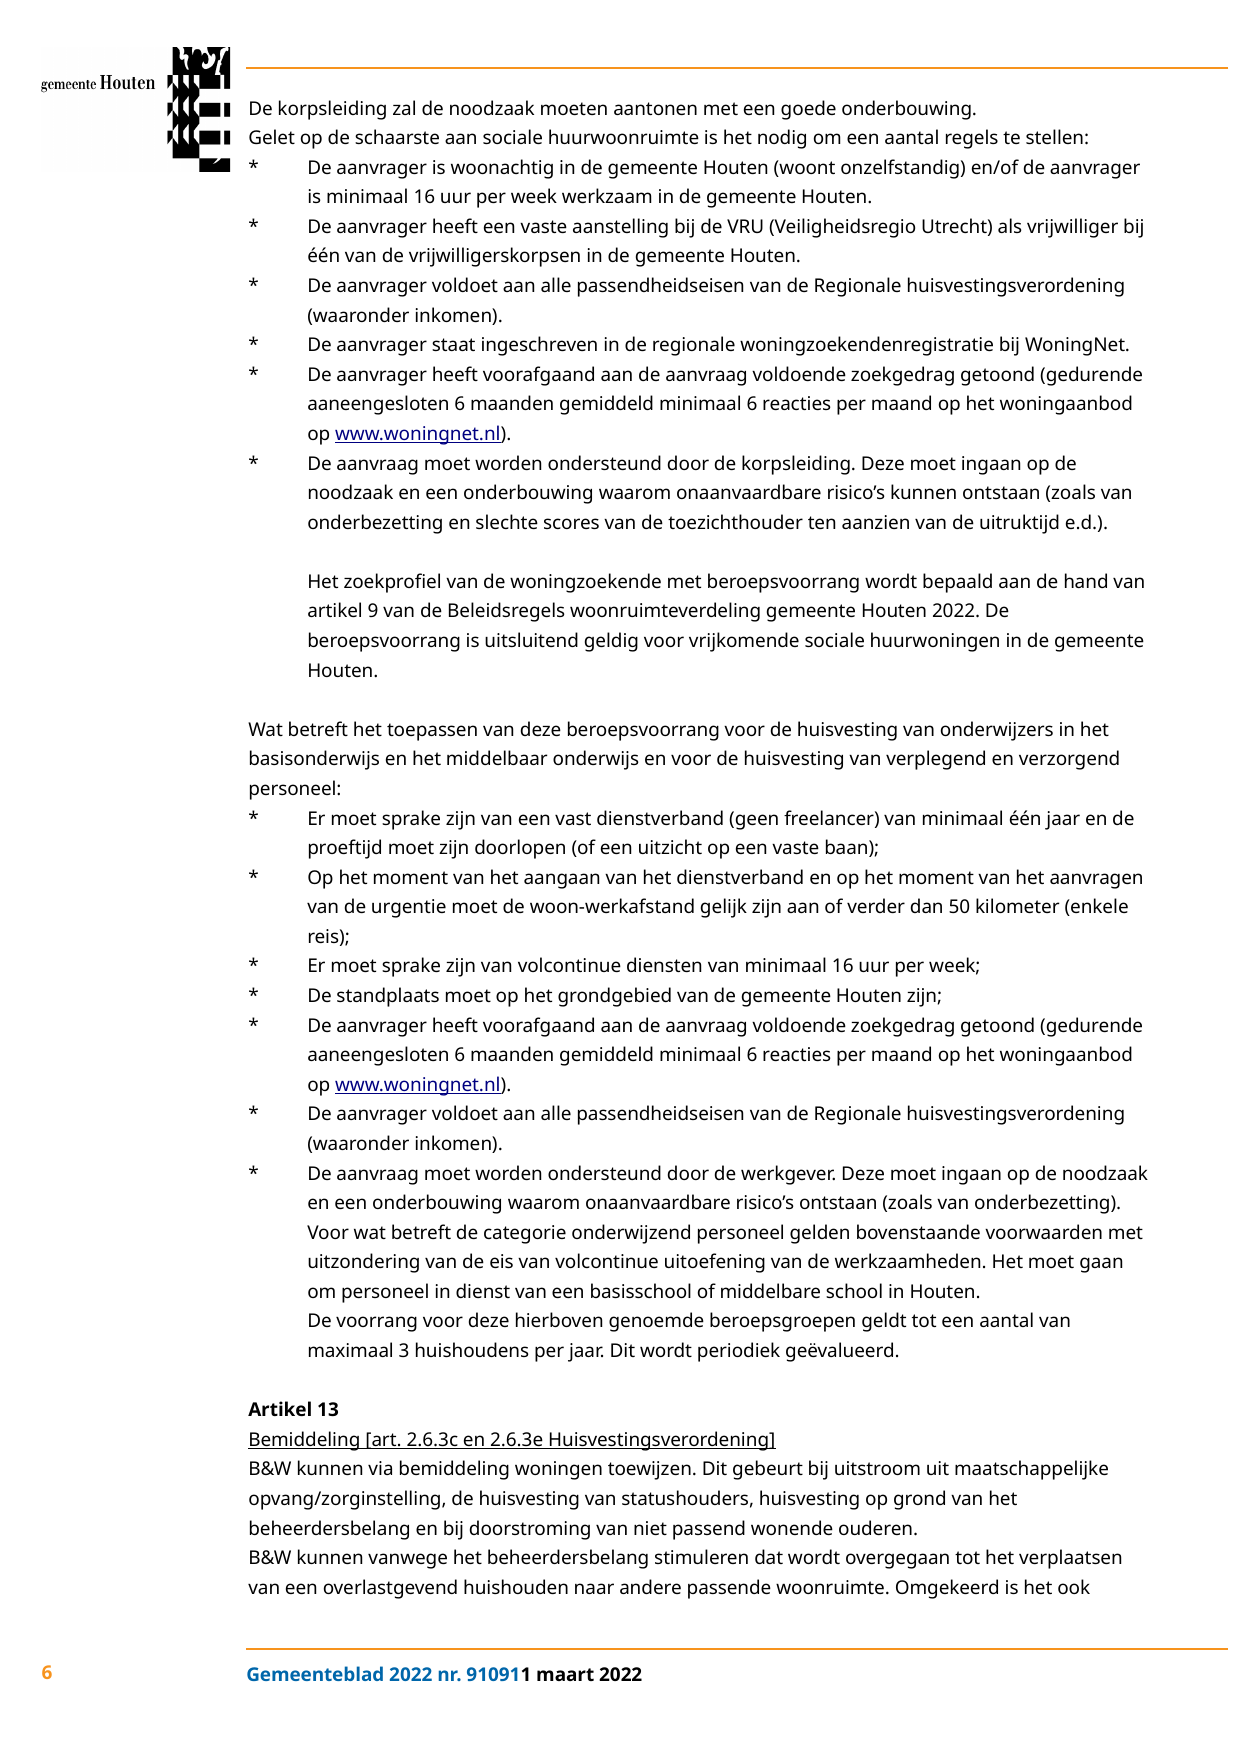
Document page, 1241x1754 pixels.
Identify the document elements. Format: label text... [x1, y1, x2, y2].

list Op het moment van het aangaan van het dienstverband en op het moment van het aanvragen van de urgentie moet de woon-werkafstand gelijk zijn aan of verder dan 50 kilometer (enkele reis); [248, 864, 1152, 949]
list De aanvrager heeft voorafgaand aan de aanvraag voldoende zoekgedrag getoond (gedurende aaneengesloten 6 maanden gemiddeld minimaal 6 reacties per maand op het woningaanbod op www.woningnet.nl). [248, 361, 1152, 446]
list Er moet sprake zijn van volcontinue diensten van minimaal 16 uur per week; [248, 953, 1152, 978]
list De aanvrager heeft een vaste aanstelling bij de VRU (Veiligheidsregio Utrecht) als vrijwilliger bij één van de vrijwilligerskorpsen in de gemeente Houten. [248, 213, 1152, 268]
text Artikel 13 [248, 1396, 1152, 1422]
text Bemiddeling [art. 2.6.3c en 2.6.3e Huisvestingsverordening] [248, 1426, 1152, 1452]
picture [41, 47, 231, 172]
list Er moet sprake zijn van een vast dienstverband (geen freelancer) van minimaal één jaar en de proeftijd moet zijn doorlopen (of een uitzicht op een vaste baan); [248, 805, 1152, 860]
list De aanvrager voldoet aan alle passendheidseisen van de Regionale huisvestingsverordening (waaronder inkomen). [248, 272, 1152, 328]
text De korpsleiding zal de noodzaak moeten aantonen met een goede onderbouwing. [248, 95, 1152, 121]
list Voor wat betreft de categorie onderwijzend personeel gelden bovenstaande voorwaarden met uitzondering van de eis van volcontinue uitoefening van de werkzaamheden. Het moet gaan om personeel in dienst van een basisschool of middelbare school in Houten. [248, 1219, 1152, 1304]
text Gelet op de schaarste aan sociale huurwoonruimte is het nodig om een aantal regels te stellen: [248, 124, 1152, 150]
list De aanvrager staat ingeschreven in de regionale woningzoekendenregistratie bij WoningNet. [248, 331, 1152, 357]
list De aanvraag moet worden ondersteund door de werkgever. Deze moet ingaan op de noodzaak en een onderbouwing waarom onaanvaardbare risico’s ontstaan (zoals van onderbezetting). [248, 1160, 1152, 1215]
list De voorrang voor deze hierboven genoemde beroepsgroepen geldt tot een aantal van maximaal 3 huishoudens per jaar. Dit wordt periodiek geëvalueerd. [248, 1308, 1152, 1363]
list Het zoekprofiel van de woningzoekende met beroepsvoorrang wordt bepaald aan de hand van artikel 9 van de Beleidsregels woonruimteverdeling gemeente Houten 2022. De beroepsvoorrang is uitsluitend geldig voor vrijkomende sociale huurwoningen in de gemeente Houten. [248, 568, 1152, 683]
list De standplaats moet op het grondgebied van de gemeente Houten zijn; [248, 982, 1152, 1008]
text B&W kunnen via bemiddeling woningen toewijzen. Dit gebeurt bij uitstroom uit maatschappelijke opvang/zorginstelling, de huisvesting van statushouders, huisvesting op grond van het beheerdersbelang en bij doorstroming van niet passend wonende ouderen. [248, 1456, 1152, 1541]
list De aanvrager heeft voorafgaand aan de aanvraag voldoende zoekgedrag getoond (gedurende aaneengesloten 6 maanden gemiddeld minimaal 6 reacties per maand op het woningaanbod op www.woningnet.nl). [248, 1012, 1152, 1097]
text B&W kunnen vanwege het beheerdersbelang stimuleren dat wordt overgegaan tot het verplaatsen van een overlastgevend huishouden naar andere passende woonruimte. Omgekeerd is het ook [248, 1544, 1152, 1600]
text Wat betreft het toepassen van deze beroepsvoorrang voor de huisvesting van onderwijzers in het basisonderwijs en het middelbaar onderwijs en voor de huisvesting van verplegend en verzorgend personeel: [248, 716, 1152, 801]
list De aanvrager is woonachtig in de gemeente Houten (woont onzelfstandig) en/of de aanvrager is minimaal 16 uur per week werkzaam in de gemeente Houten. [248, 154, 1152, 209]
list De aanvrager voldoet aan alle passendheidseisen van de Regionale huisvestingsverordening (waaronder inkomen). [248, 1101, 1152, 1156]
list De aanvraag moet worden ondersteund door de korpsleiding. Deze moet ingaan op de noodzaak en een onderbouwing waarom onaanvaardbare risico’s kunnen ontstaan (zoals van onderbezetting en slechte scores van de toezichthouder ten aanzien van de uitruktijd e.d.). [248, 450, 1152, 535]
